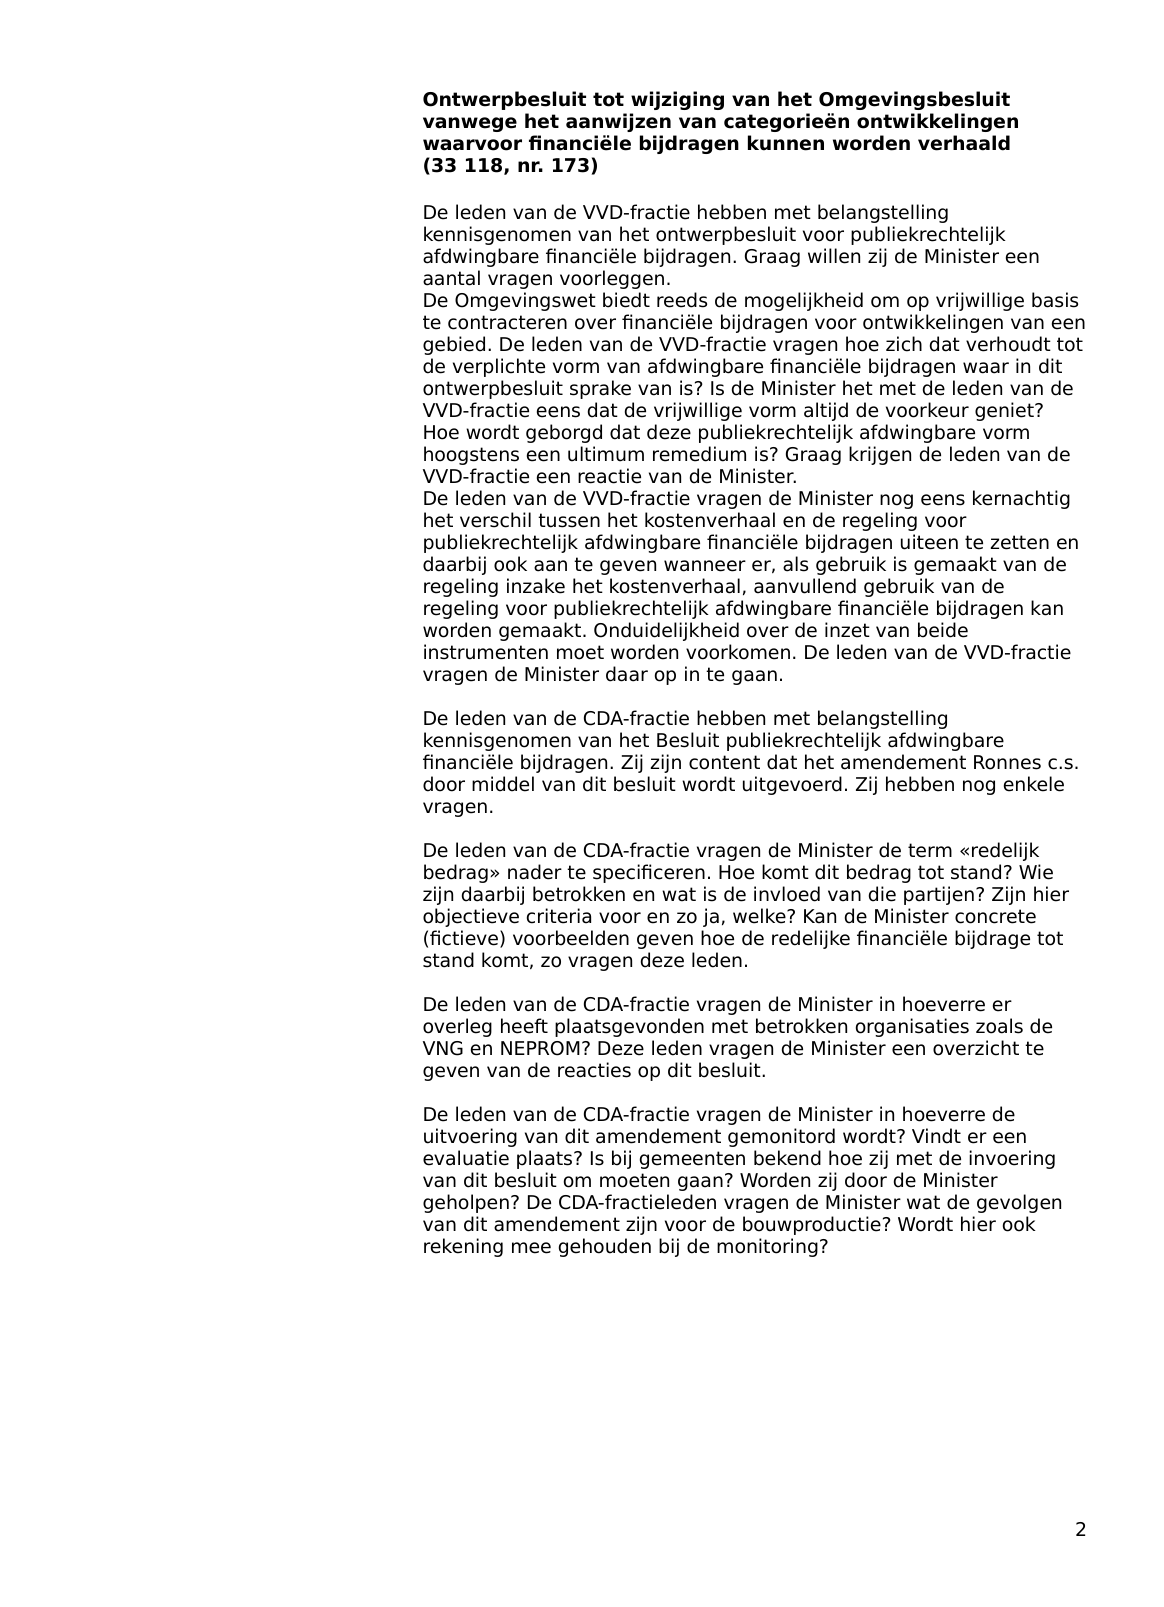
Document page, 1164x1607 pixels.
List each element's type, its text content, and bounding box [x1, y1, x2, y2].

text De Omgevingswet biedt reeds de mogelijkheid om op vrijwillige basis te contracteren over financiële bijdragen voor ontwikkelingen van een gebied. De leden van de VVD-fractie vragen hoe zich dat verhoudt tot de verplichte vorm van afdwingbare financiële bijdragen waar in dit ontwerpbesluit sprake van is? Is de Minister het met de leden van de VVD-fractie eens dat de vrijwillige vorm altijd de voorkeur geniet? Hoe wordt geborgd dat deze publiekrechtelijk afdwingbare vorm hoogstens een ultimum remedium is? Graag krijgen de leden van de VVD-fractie een reactie van de Minister. [422, 290, 1087, 488]
text De leden van de CDA-fractie vragen de Minister in hoeverre de uitvoering van dit amendement gemonitord wordt? Vindt er een evaluatie plaats? Is bij gemeenten bekend hoe zij met de invoering van dit besluit om moeten gaan? Worden zij door de Minister geholpen? De CDA-fractieleden vragen de Minister wat de gevolgen van dit amendement zijn voor de bouwproductie? Wordt hier ook rekening mee gehouden bij de monitoring? [422, 1104, 1087, 1258]
text De leden van de VVD-fractie vragen de Minister nog eens kernachtig het verschil tussen het kostenverhaal en de regeling voor publiekrechtelijk afdwingbare financiële bijdragen uiteen te zetten en daarbij ook aan te geven wanneer er, als gebruik is gemaakt van de regeling inzake het kostenverhaal, aanvullend gebruik van de regeling voor publiekrechtelijk afdwingbare financiële bijdragen kan worden gemaakt. Onduidelijkheid over de inzet van beide instrumenten moet worden voorkomen. De leden van de VVD-fractie vragen de Minister daar op in te gaan. [422, 488, 1087, 686]
text De leden van de CDA-fractie hebben met belangstelling kennisgenomen van het Besluit publiekrechtelijk afdwingbare financiële bijdragen. Zij zijn content dat het amendement Ronnes c.s. door middel van dit besluit wordt uitgevoerd. Zij hebben nog enkele vragen. [422, 708, 1087, 818]
text De leden van de CDA-fractie vragen de Minister in hoeverre er overleg heeft plaatsgevonden met betrokken organisaties zoals de VNG en NEPROM? Deze leden vragen de Minister een overzicht te geven van de reacties op dit besluit. [422, 994, 1087, 1082]
text De leden van de CDA-fractie vragen de Minister de term «redelijk bedrag» nader te specificeren. Hoe komt dit bedrag tot stand? Wie zijn daarbij betrokken en wat is de invloed van die partijen? Zijn hier objectieve criteria voor en zo ja, welke? Kan de Minister concrete (fictieve) voorbeelden geven hoe de redelijke financiële bijdrage tot stand komt, zo vragen deze leden. [422, 840, 1087, 972]
subtitle Ontwerpbesluit tot wijziging van het Omgevingsbesluit vanwege het aanwijzen van categorieën ontwikkelingen waarvoor financiële bijdragen kunnen worden verhaald (33 118, nr. 173) [422, 89, 1087, 177]
text De leden van de VVD-fractie hebben met belangstelling kennisgenomen van het ontwerpbesluit voor publiekrechtelijk afdwingbare financiële bijdragen. Graag willen zij de Minister een aantal vragen voorleggen. [422, 202, 1087, 290]
